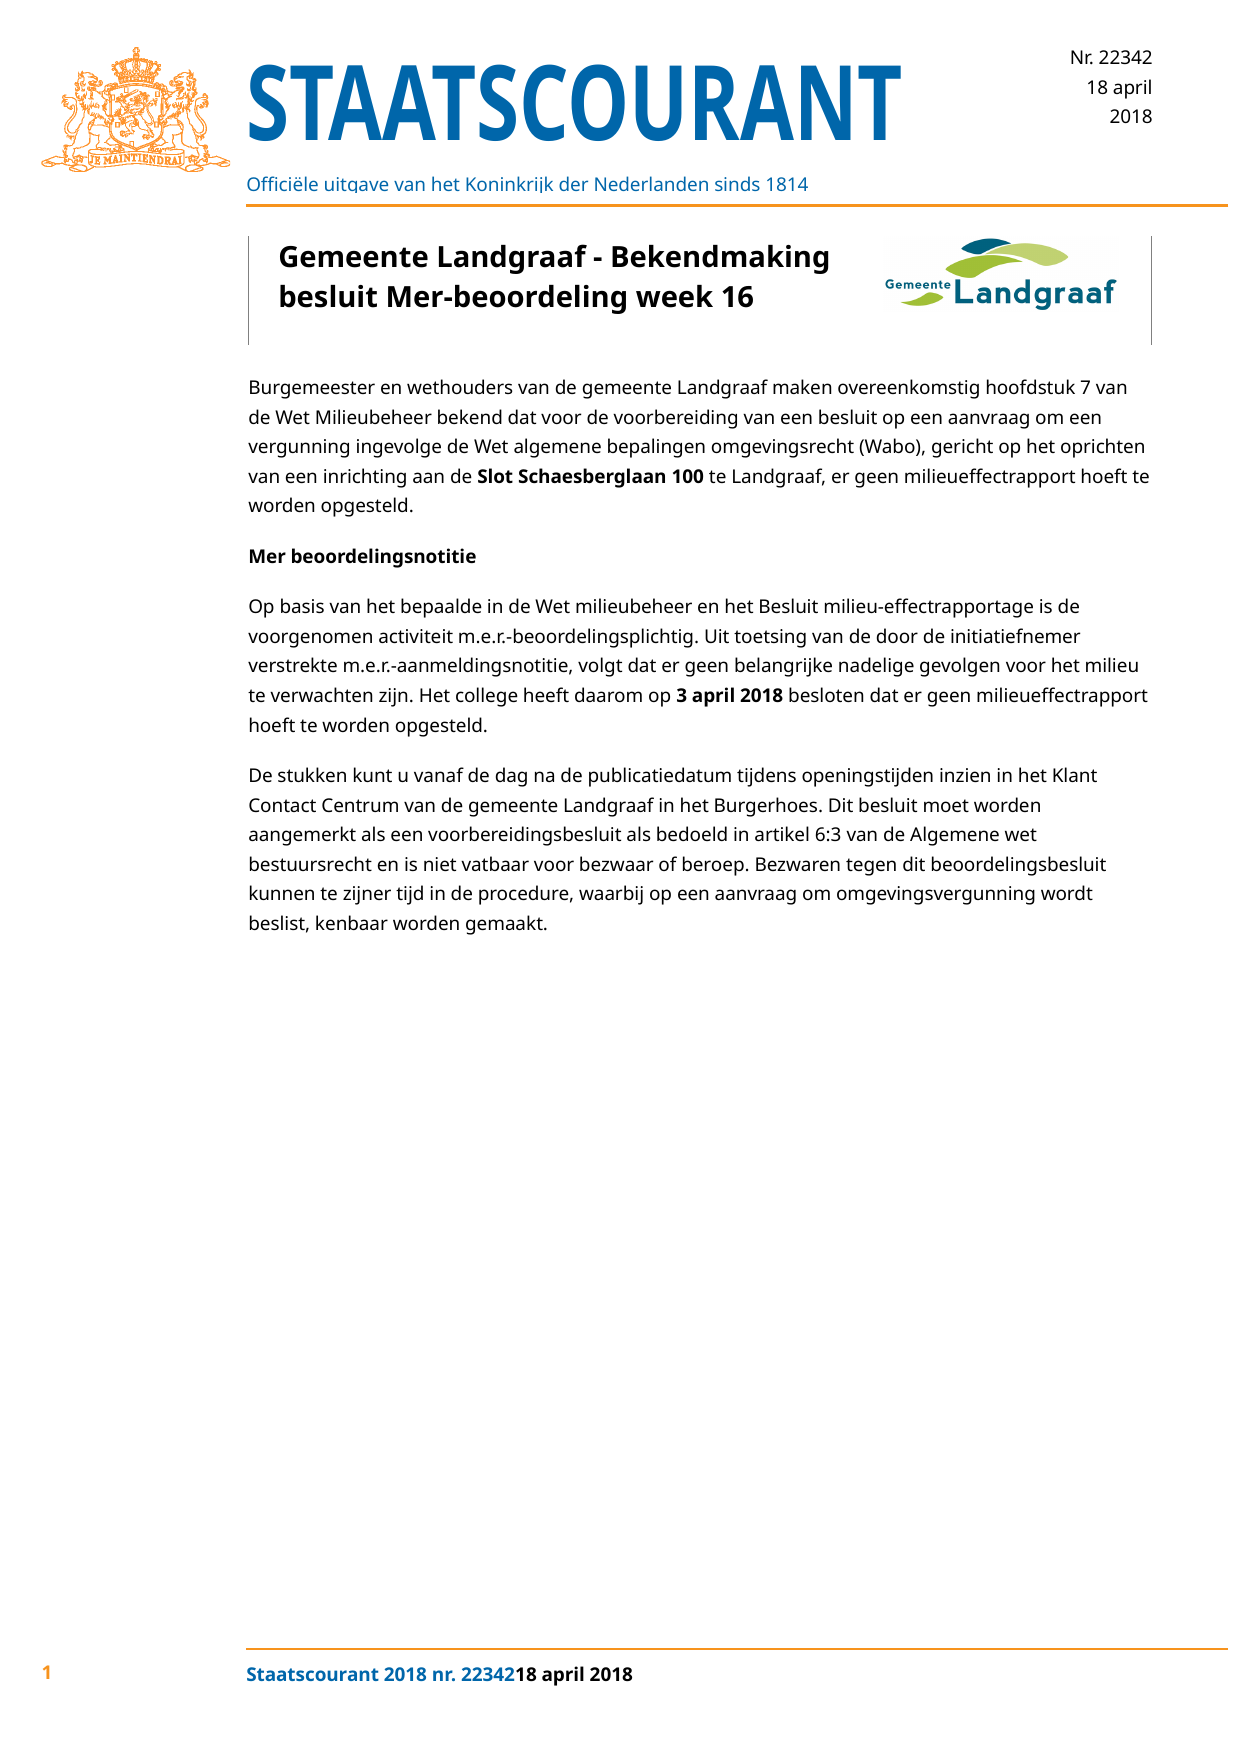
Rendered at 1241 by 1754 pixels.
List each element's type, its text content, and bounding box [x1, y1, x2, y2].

text De stukken kunt u vanaf de dag na de publicatiedatum tijdens openingstijden inzien in het Klant Contact Centrum van de gemeente Landgraaf in het Burgerhoes. Dit besluit moet worden aangemerkt als een voorbereidingsbesluit als bedoeld in artikel 6:3 van de Algemene wet bestuursrecht en is niet vatbaar voor bezwaar of beroep. Bezwaren tegen dit beoordelingsbesluit kunnen te zijner tijd in de procedure, waarbij op een aanvraag om omgevingsvergunning wordt beslist, kenbaar worden gemaakt. [248, 762, 1152, 936]
picture [41, 47, 231, 172]
table_header Gemeente Landgraaf - Bekendmaking besluit Mer-beoordeling week 16 [249, 236, 850, 345]
picture [882, 236, 1119, 312]
text Op basis van het bepaalde in de Wet milieubeheer en het Besluit milieu-effectrapportage is de voorgenomen activiteit m.e.r.-beoordelingsplichtig. Uit toetsing van de door de initiatiefnemer verstrekte m.e.r.-aanmeldingsnotitie, volgt dat er geen belangrijke nadelige gevolgen voor het milieu te verwachten zijn. Het college heeft daarom op 3 april 2018 besloten dat er geen milieueffectrapport hoeft te worden opgesteld. [248, 593, 1152, 737]
table_header [850, 236, 1151, 345]
text Mer beoordelingsnotitie [248, 543, 1152, 569]
text Burgemeester en wethouders van de gemeente Landgraaf maken overeenkomstig hoofdstuk 7 van de Wet Milieubeheer bekend dat voor de voorbereiding van een besluit op een aanvraag om een vergunning ingevolge de Wet algemene bepalingen omgevingsrecht (Wabo), gericht op het oprichten van een inrichting aan de Slot Schaesberglaan 100 te Landgraaf, er geen milieueffectrapport hoeft te worden opgesteld. [248, 374, 1152, 518]
